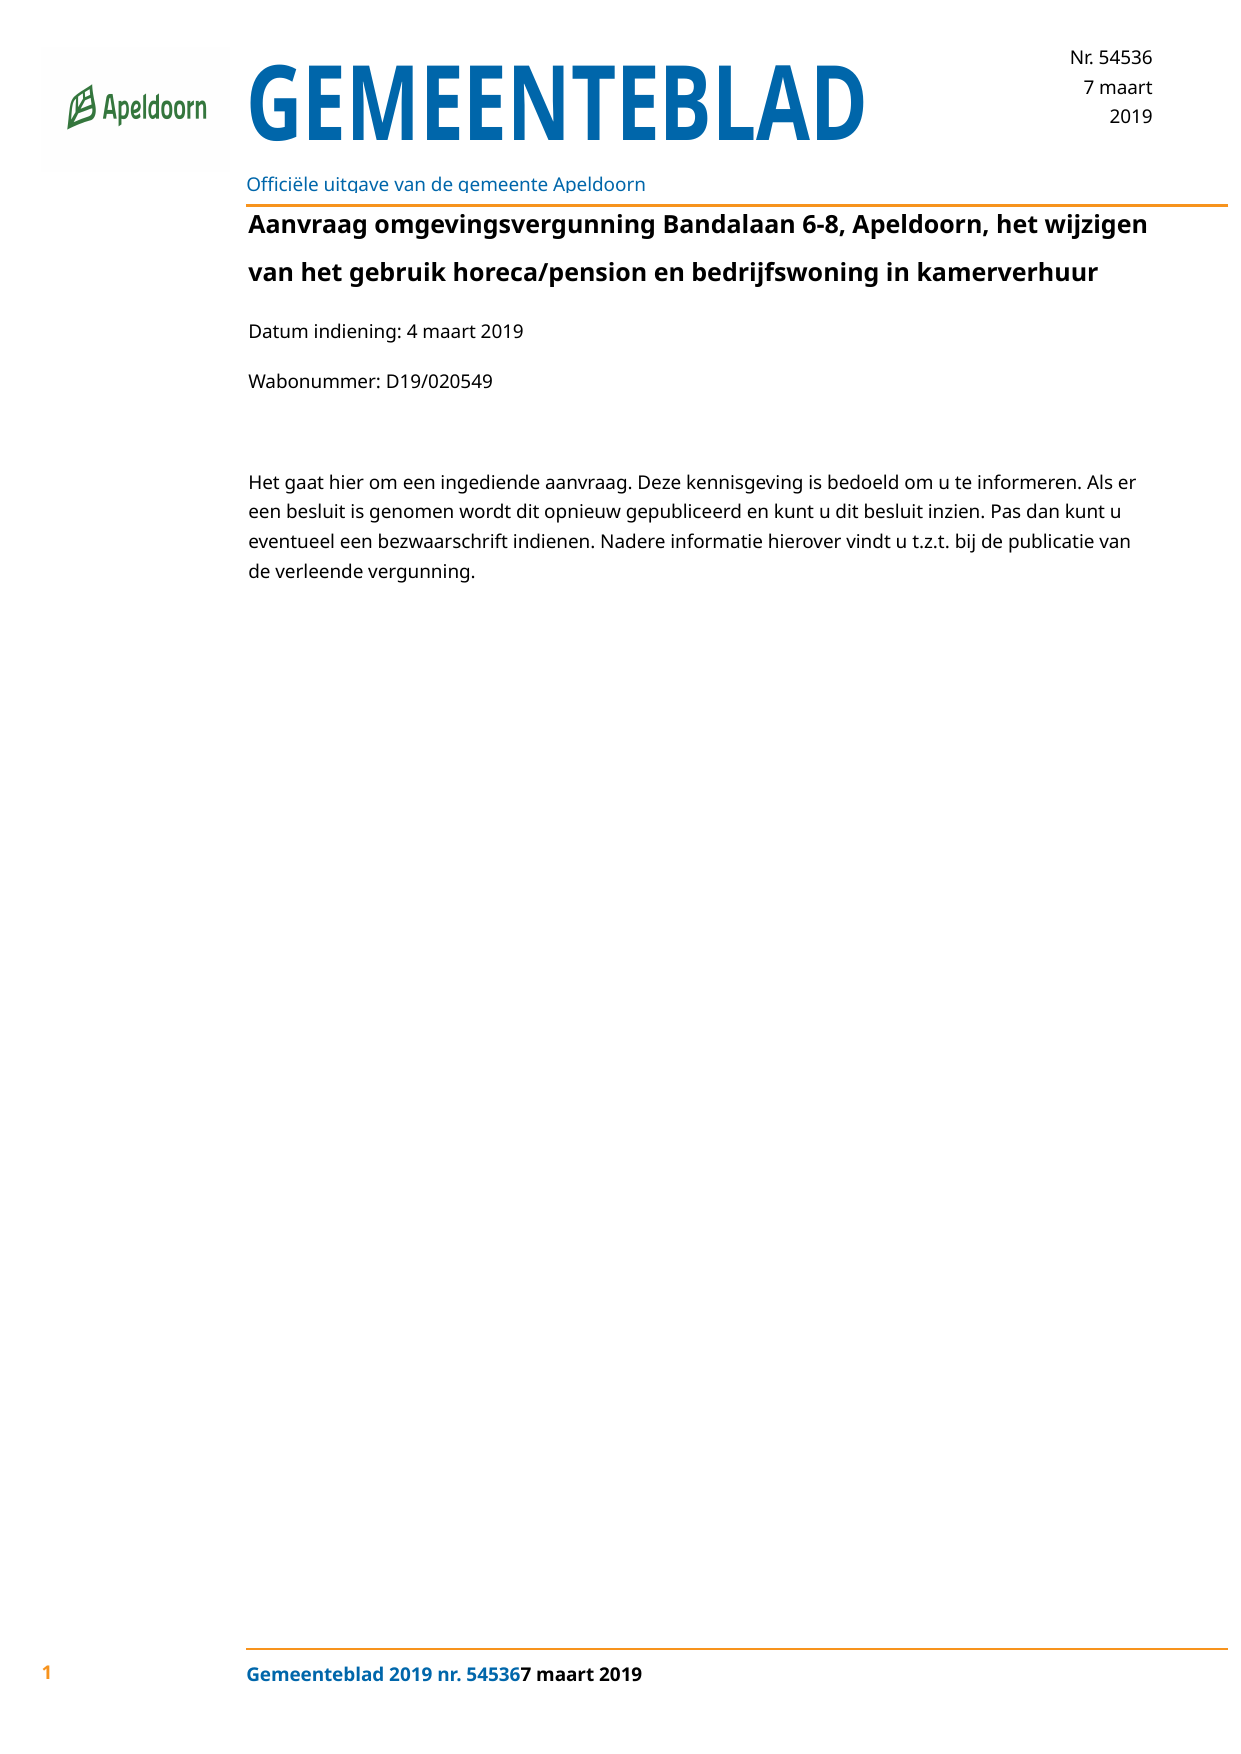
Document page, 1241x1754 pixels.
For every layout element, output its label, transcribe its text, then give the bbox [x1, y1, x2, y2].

text Datum indiening: 4 maart 2019 [248, 318, 1152, 344]
text Wabonummer: D19/020549 [248, 368, 1152, 394]
text Aanvraag omgevingsvergunning Bandalaan 6-8, Apeldoorn, het wijzigen van het gebruik horeca/pension en bedrijfswoning in kamerverhuur [248, 207, 1152, 288]
text Het gaat hier om een ingediende aanvraag. Deze kennisgeving is bedoeld om u te informeren. Als er een besluit is genomen wordt dit opnieuw gepubliceerd en kunt u dit besluit inzien. Pas dan kunt u eventueel een bezwaarschrift indienen. Nadere informatie hierover vindt u t.z.t. bij de publicatie van de verleende vergunning. [248, 469, 1152, 584]
picture [41, 47, 231, 172]
